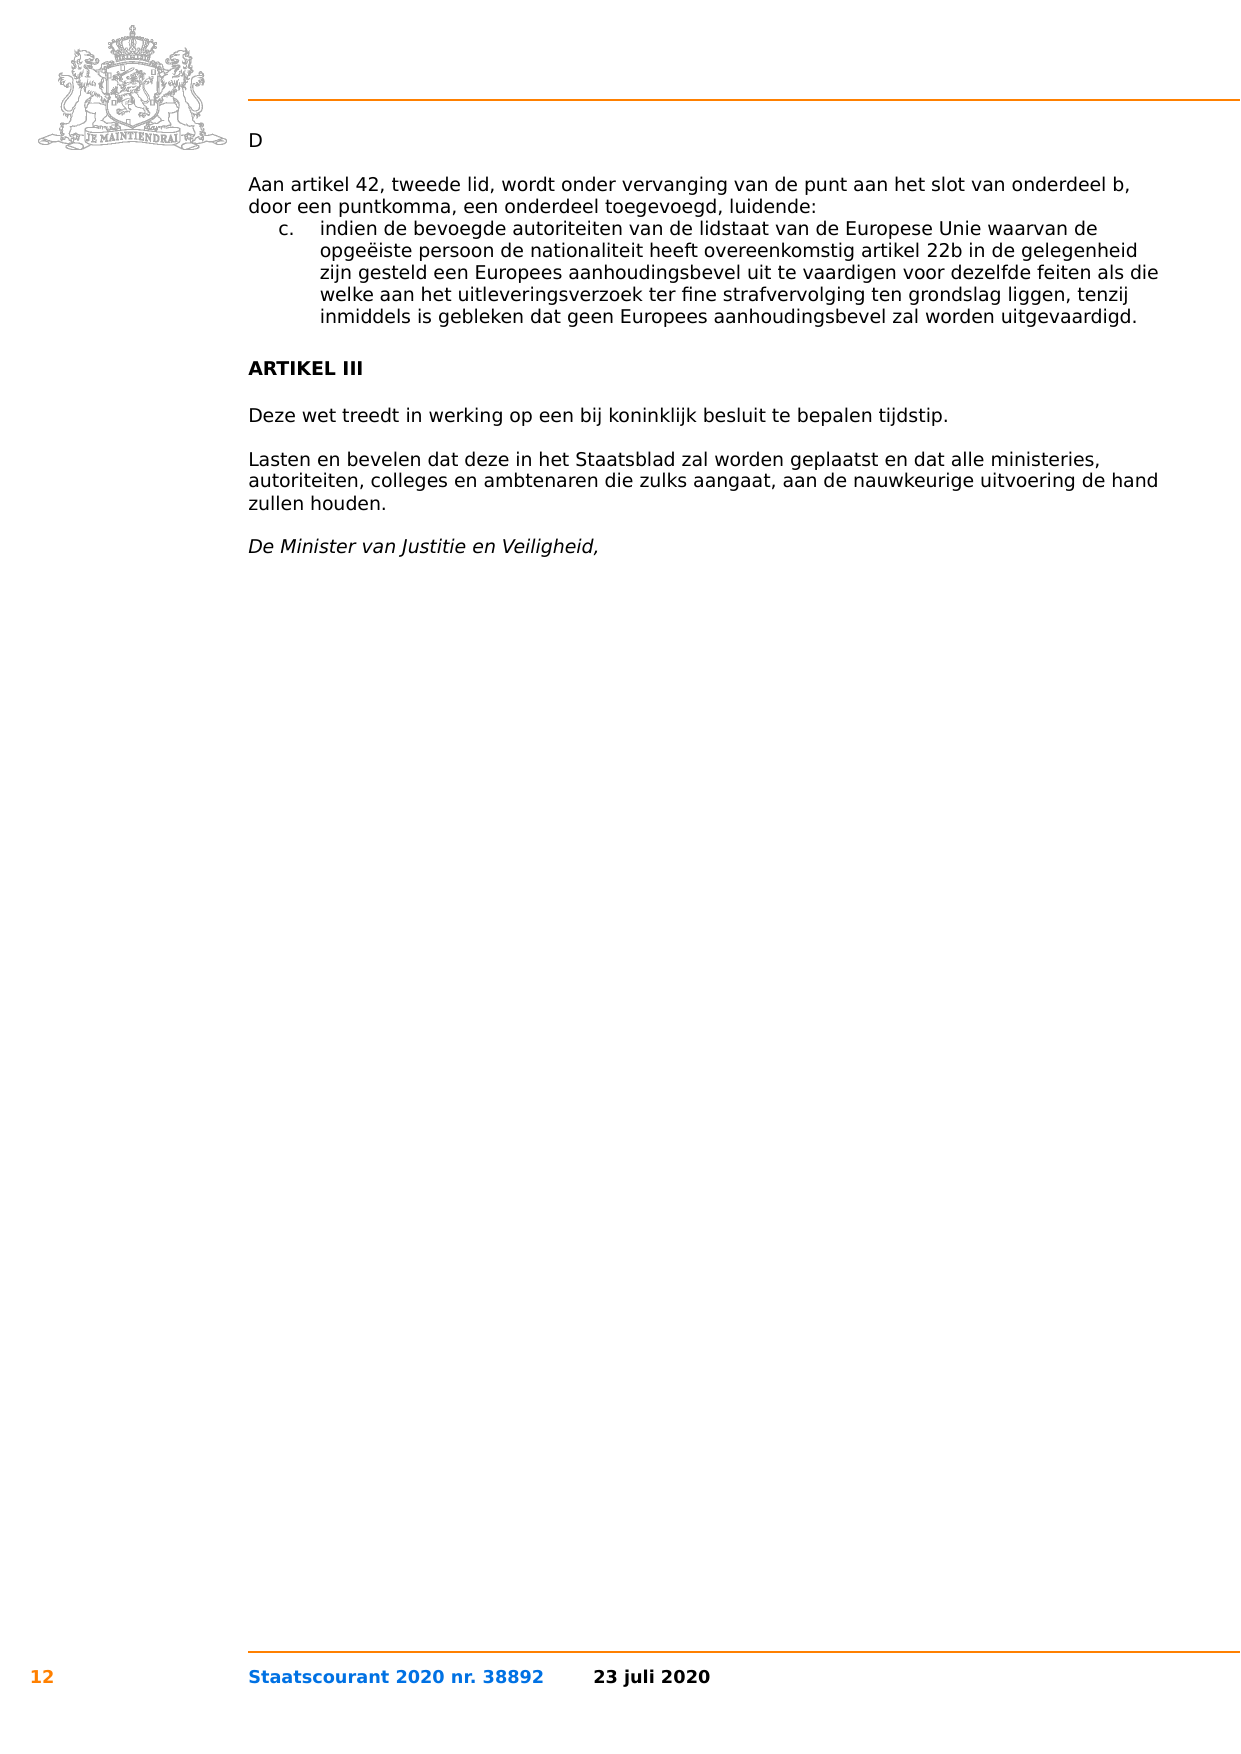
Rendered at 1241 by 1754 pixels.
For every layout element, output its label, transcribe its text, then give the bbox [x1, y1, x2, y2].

text c. indien de bevoegde autoriteiten van de lidstaat van de Europese Unie waarvan de opgeëiste persoon de nationaliteit heeft overeenkomstig artikel 22b in de gelegenheid zijn gesteld een Europees aanhoudingsbevel uit te vaardigen voor dezelfde feiten als die welke aan het uitleveringsverzoek ter fine strafvervolging ten grondslag liggen, tenzij inmiddels is gebleken dat geen Europees aanhoudingsbevel zal worden uitgevaardigd. [278, 218, 1163, 328]
text Aan artikel 42, tweede lid, wordt onder vervanging van de punt aan het slot van onderdeel b, door een puntkomma, een onderdeel toegevoegd, luidende: [248, 174, 1163, 218]
picture [38, 25, 227, 150]
subtitle ARTIKEL III [248, 358, 1163, 379]
text Lasten en bevelen dat deze in het Staatsblad zal worden geplaatst en dat alle ministeries, autoriteiten, colleges en ambtenaren die zulks aangaat, aan de nauwkeurige uitvoering de hand zullen houden. [248, 448, 1163, 514]
text Deze wet treedt in werking op een bij koninklijk besluit te bepalen tijdstip. [248, 404, 1163, 427]
text De Minister van Justitie en Veiligheid, [248, 536, 1163, 558]
text D [248, 130, 1163, 152]
